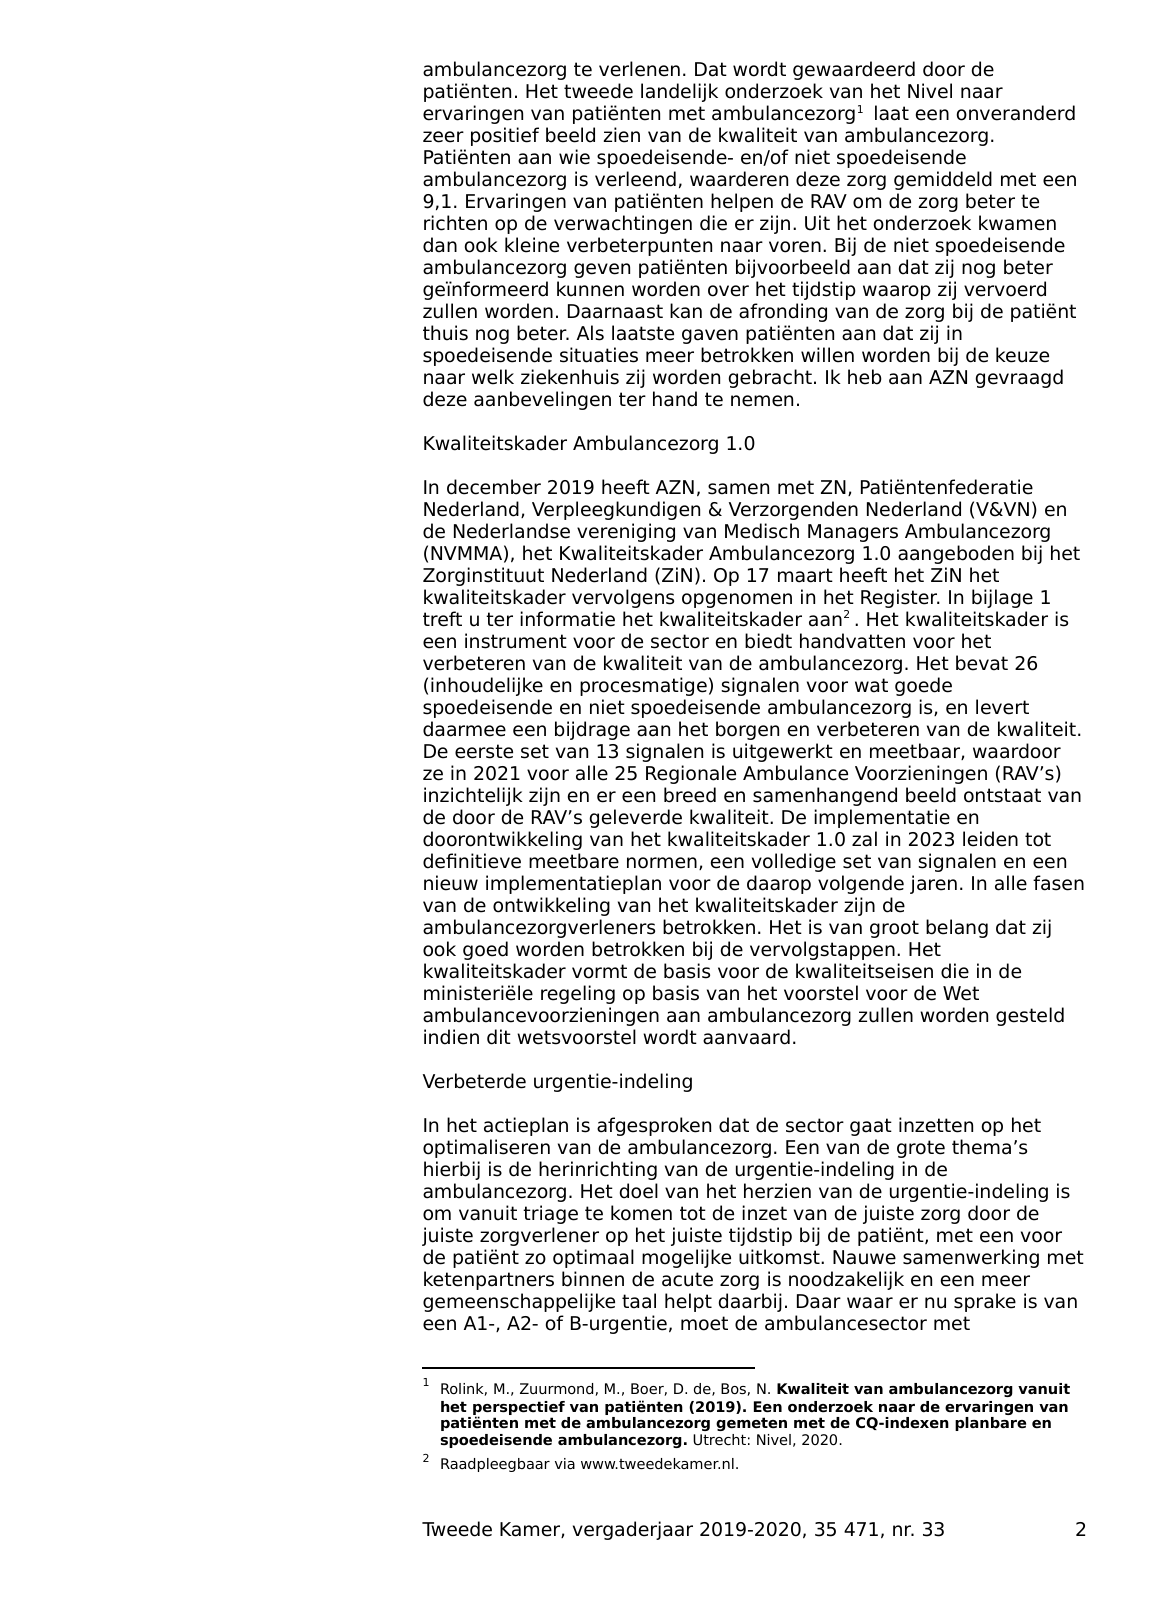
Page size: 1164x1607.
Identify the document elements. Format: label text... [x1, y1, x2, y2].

text In het actieplan is afgesproken dat de sector gaat inzetten op het optimaliseren van de ambulancezorg. Een van de grote thema’s hierbij is de herinrichting van de urgentie-indeling in de ambulancezorg. Het doel van het herzien van de urgentie-indeling is om vanuit triage te komen tot de inzet van de juiste zorg door de juiste zorgverlener op het juiste tijdstip bij de patiënt, met een voor de patiënt zo optimaal mogelijke uitkomst. Nauwe samenwerking met ketenpartners binnen de acute zorg is noodzakelijk en een meer gemeenschappelijke taal helpt daarbij. Daar waar er nu sprake is van een A1-, A2- of B-urgentie, moet de ambulancesector met [422, 1115, 1087, 1335]
text Rolink, M., Zuurmond, M., Boer, D. de, Bos, N. Kwaliteit van ambulancezorg vanuit het perspectief van patiënten (2019). Een onderzoek naar de ervaringen van patiënten met de ambulancezorg gemeten met de CQ-indexen planbare en spoedeisende ambulancezorg. Utrecht: Nivel, 2020. [422, 1377, 1087, 1449]
text Raadpleegbaar via www.tweedekamer.nl. [422, 1452, 1087, 1474]
text ambulancezorg te verlenen. Dat wordt gewaardeerd door de patiënten. Het tweede landelijk onderzoek van het Nivel naar ervaringen van patiënten met ambulancezorg laat een onveranderd zeer positief beeld zien van de kwaliteit van ambulancezorg. Patiënten aan wie spoedeisende- en/of niet spoedeisende ambulancezorg is verleend, waarderen deze zorg gemiddeld met een 9,1. Ervaringen van patiënten helpen de RAV om de zorg beter te richten op de verwachtingen die er zijn. Uit het onderzoek kwamen dan ook kleine verbeterpunten naar voren. Bij de niet spoedeisende ambulancezorg geven patiënten bijvoorbeeld aan dat zij nog beter geïnformeerd kunnen worden over het tijdstip waarop zij vervoerd zullen worden. Daarnaast kan de afronding van de zorg bij de patiënt thuis nog beter. Als laatste gaven patiënten aan dat zij in spoedeisende situaties meer betrokken willen worden bij de keuze naar welk ziekenhuis zij worden gebracht. Ik heb aan AZN gevraagd deze aanbevelingen ter hand te nemen. [422, 59, 1087, 411]
text In december 2019 heeft AZN, samen met ZN, Patiëntenfederatie Nederland, Verpleegkundigen & Verzorgenden Nederland (V&VN) en de Nederlandse vereniging van Medisch Managers Ambulancezorg (NVMMA), het Kwaliteitskader Ambulancezorg 1.0 aangeboden bij het Zorginstituut Nederland (ZiN). Op 17 maart heeft het ZiN het kwaliteitskader vervolgens opgenomen in het Register. In bijlage 1 treft u ter informatie het kwaliteitskader aan. Het kwaliteitskader is een instrument voor de sector en biedt handvatten voor het verbeteren van de kwaliteit van de ambulancezorg. Het bevat 26 (inhoudelijke en procesmatige) signalen voor wat goede spoedeisende en niet spoedeisende ambulancezorg is, en levert daarmee een bijdrage aan het borgen en verbeteren van de kwaliteit. De eerste set van 13 signalen is uitgewerkt en meetbaar, waardoor ze in 2021 voor alle 25 Regionale Ambulance Voorzieningen (RAV’s) inzichtelijk zijn en er een breed en samenhangend beeld ontstaat van de door de RAV’s geleverde kwaliteit. De implementatie en doorontwikkeling van het kwaliteitskader 1.0 zal in 2023 leiden tot definitieve meetbare normen, een volledige set van signalen en een nieuw implementatieplan voor de daarop volgende jaren. In alle fasen van de ontwikkeling van het kwaliteitskader zijn de ambulancezorgverleners betrokken. Het is van groot belang dat zij ook goed worden betrokken bij de vervolgstappen. Het kwaliteitskader vormt de basis voor de kwaliteitseisen die in de ministeriële regeling op basis van het voorstel voor de Wet ambulancevoorzieningen aan ambulancezorg zullen worden gesteld indien dit wetsvoorstel wordt aanvaard. [422, 477, 1087, 1048]
subtitle Verbeterde urgentie-indeling [422, 1071, 1087, 1093]
subtitle Kwaliteitskader Ambulancezorg 1.0 [422, 433, 1087, 455]
